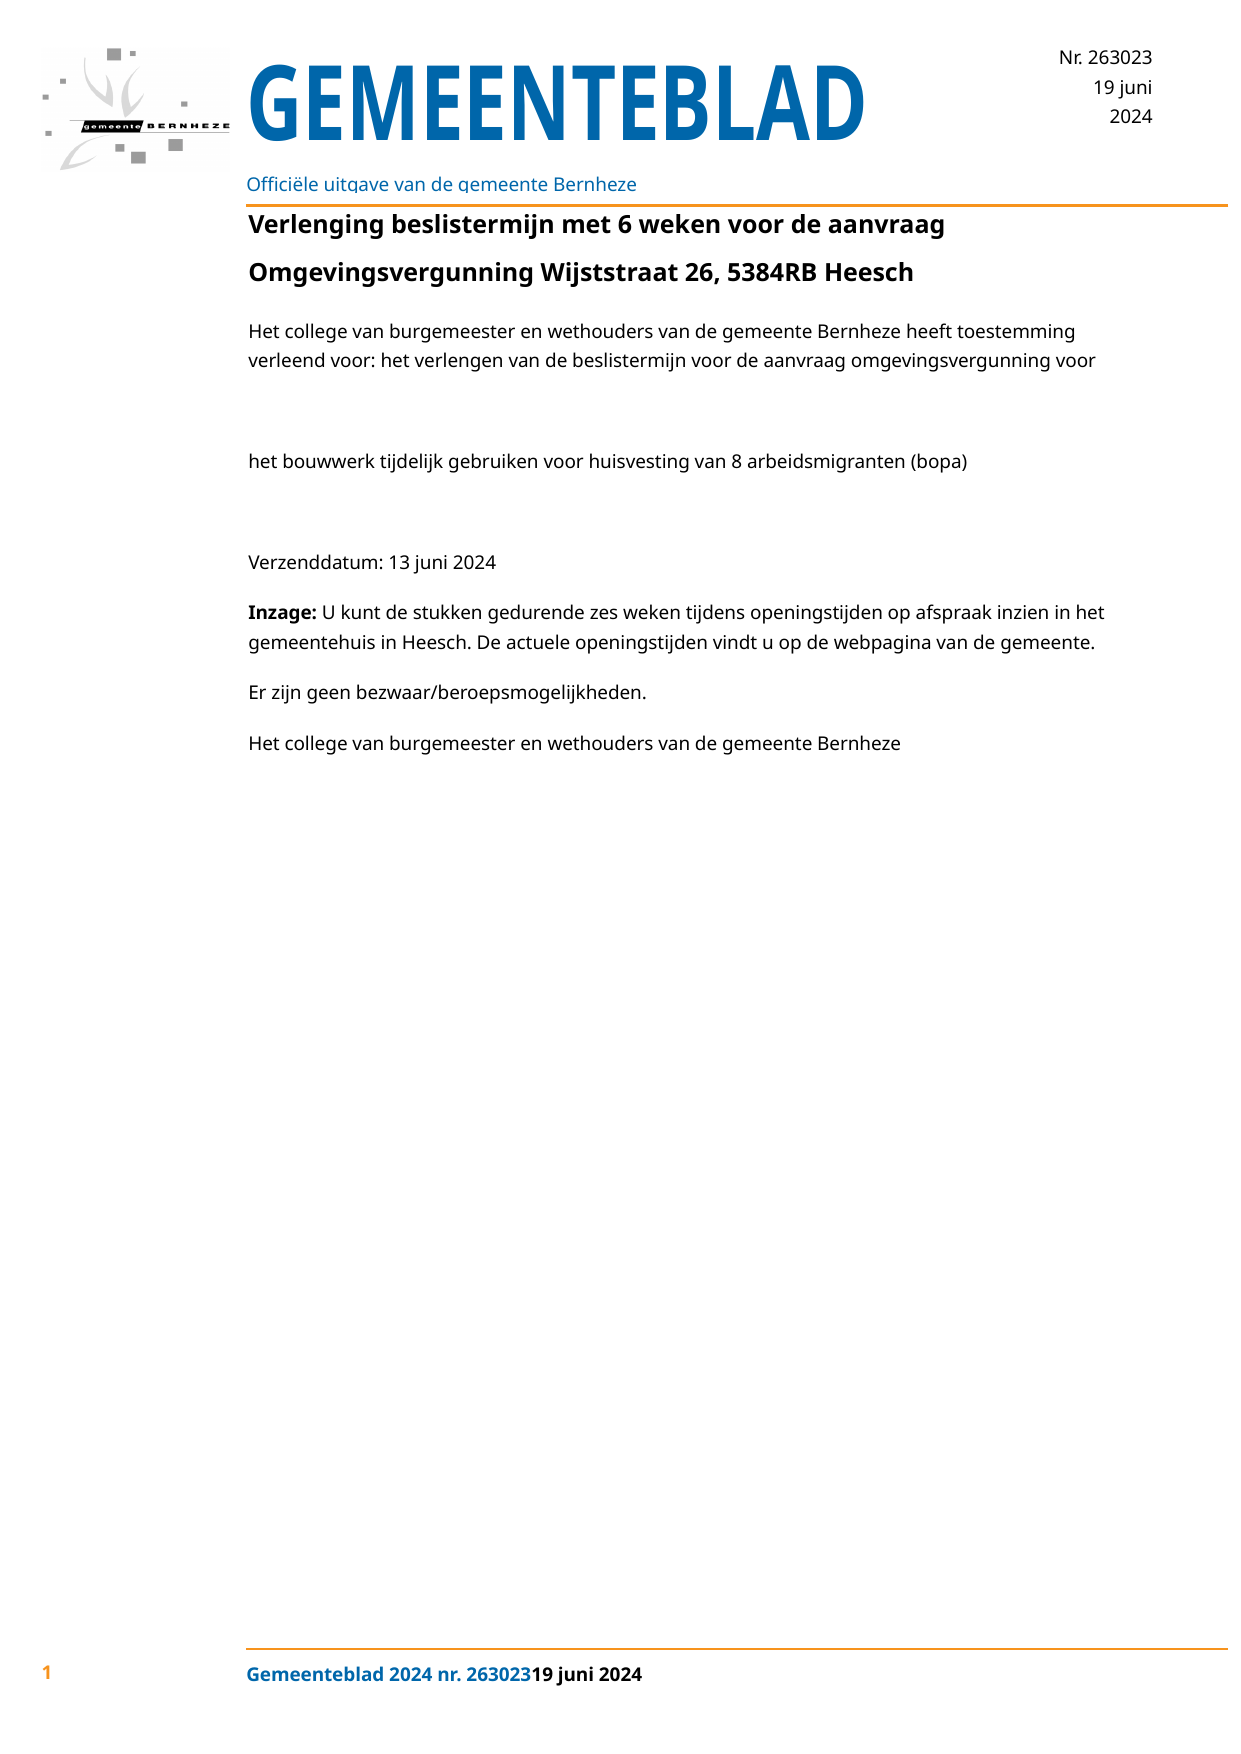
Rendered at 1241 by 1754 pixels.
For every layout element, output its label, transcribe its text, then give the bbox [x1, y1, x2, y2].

text Het college van burgemeester en wethouders van de gemeente Bernheze heeft toestemming verleend voor: het verlengen van de beslistermijn voor de aanvraag omgevingsvergunning voor [248, 318, 1152, 373]
text het bouwwerk tijdelijk gebruiken voor huisvesting van 8 arbeidsmigranten (bopa) [248, 448, 1152, 474]
picture [41, 47, 231, 172]
text Verzenddatum: 13 juni 2024 [248, 549, 1152, 575]
text Er zijn geen bezwaar/beroepsmogelijkheden. [248, 679, 1152, 705]
text Verlenging beslistermijn met 6 weken voor de aanvraag Omgevingsvergunning Wijststraat 26, 5384RB Heesch [248, 207, 1152, 288]
text Het college van burgemeester en wethouders van de gemeente Bernheze [248, 730, 1152, 756]
text Inzage: U kunt de stukken gedurende zes weken tijdens openingstijden op afspraak inzien in het gemeentehuis in Heesch. De actuele openingstijden vindt u op de webpagina van de gemeente. [248, 599, 1152, 655]
